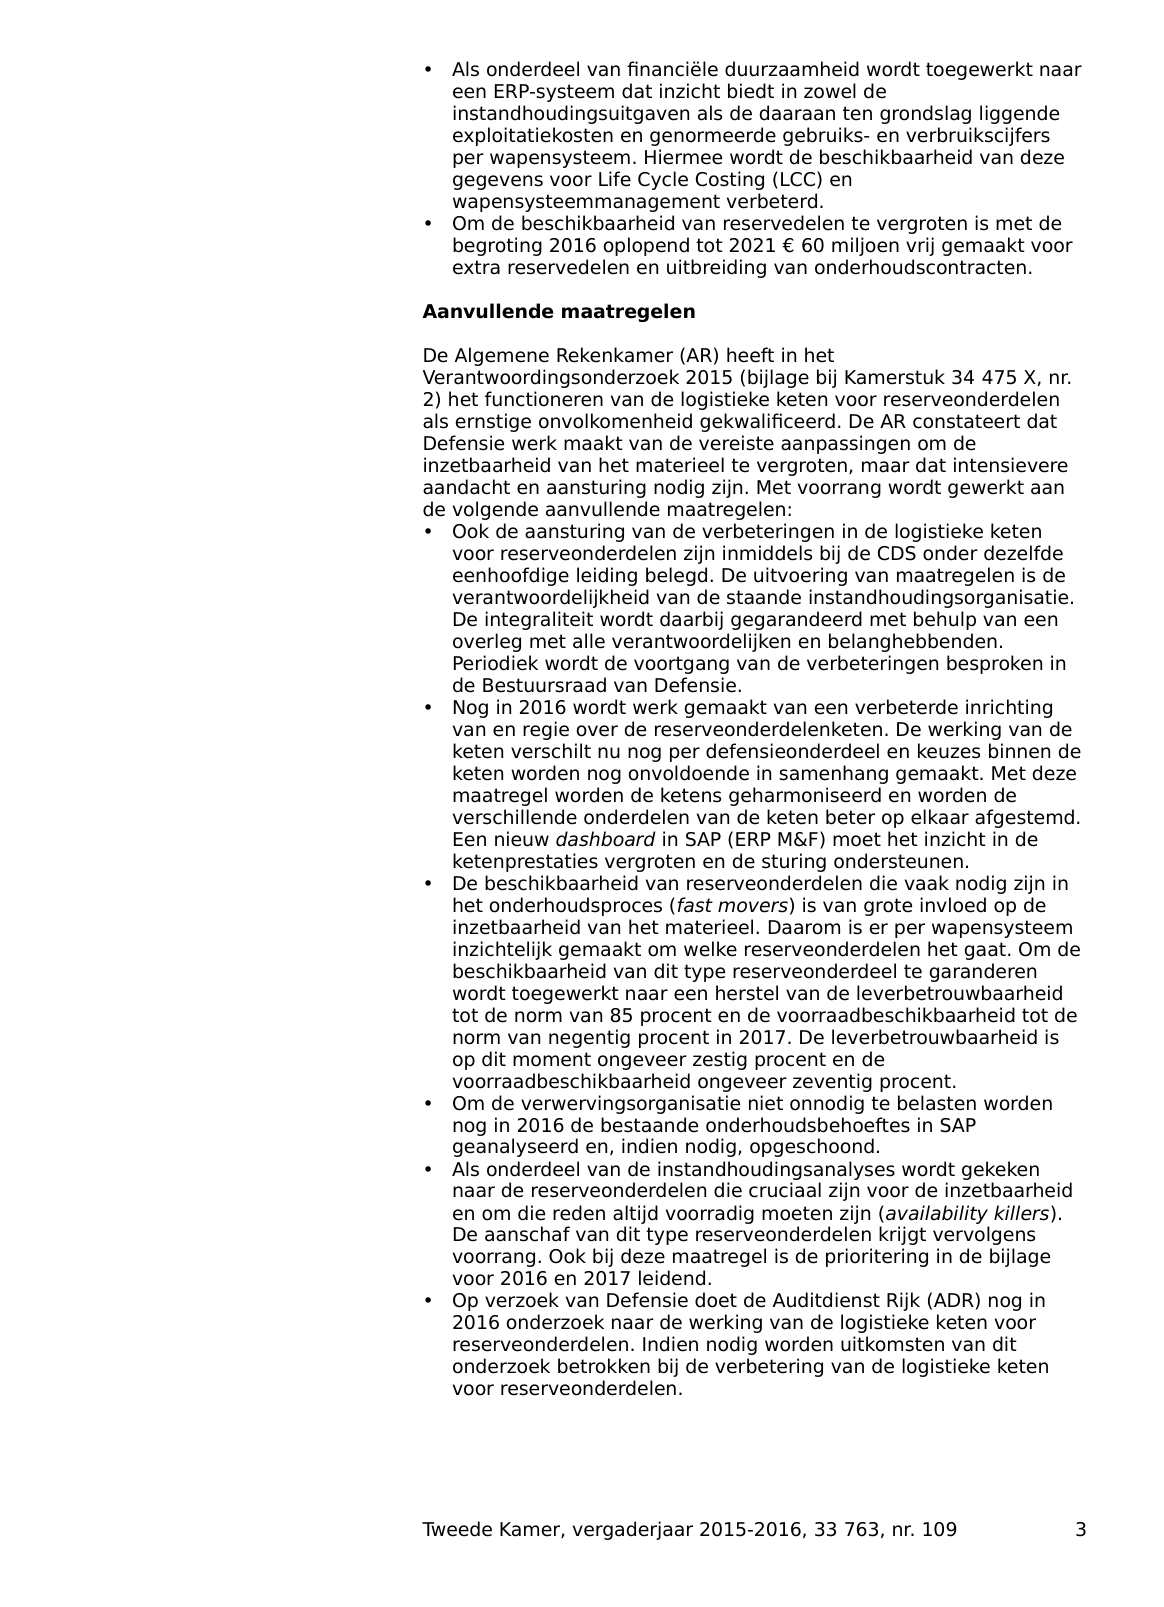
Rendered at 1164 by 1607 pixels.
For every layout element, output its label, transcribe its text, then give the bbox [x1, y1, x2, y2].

text De Algemene Rekenkamer (AR) heeft in het Verantwoordingsonderzoek 2015 (bijlage bij Kamerstuk 34 475 X, nr. 2) het functioneren van de logistieke keten voor reserveonderdelen als ernstige onvolkomenheid gekwalificeerd. De AR constateert dat Defensie werk maakt van de vereiste aanpassingen om de inzetbaarheid van het materieel te vergroten, maar dat intensievere aandacht en aansturing nodig zijn. Met voorrang wordt gewerkt aan de volgende aanvullende maatregelen: [422, 345, 1087, 521]
text • Om de beschikbaarheid van reservedelen te vergroten is met de begroting 2016 oplopend tot 2021 € 60 miljoen vrij gemaakt voor extra reservedelen en uitbreiding van onderhoudscontracten. [422, 213, 1087, 279]
text • Als onderdeel van de instandhoudingsanalyses wordt gekeken naar de reserveonderdelen die cruciaal zijn voor de inzetbaarheid en om die reden altijd voorradig moeten zijn (availability killers). De aanschaf van dit type reserveonderdelen krijgt vervolgens voorrang. Ook bij deze maatregel is de prioritering in de bijlage voor 2016 en 2017 leidend. [422, 1158, 1087, 1290]
subtitle Aanvullende maatregelen [422, 301, 1087, 323]
text • De beschikbaarheid van reserveonderdelen die vaak nodig zijn in het onderhoudsproces (fast movers) is van grote invloed op de inzetbaarheid van het materieel. Daarom is er per wapensysteem inzichtelijk gemaakt om welke reserveonderdelen het gaat. Om de beschikbaarheid van dit type reserveonderdeel te garanderen wordt toegewerkt naar een herstel van de leverbetrouwbaarheid tot de norm van 85 procent en de voorraadbeschikbaarheid tot de norm van negentig procent in 2017. De leverbetrouwbaarheid is op dit moment ongeveer zestig procent en de voorraadbeschikbaarheid ongeveer zeventig procent. [422, 873, 1087, 1092]
text • Nog in 2016 wordt werk gemaakt van een verbeterde inrichting van en regie over de reserveonderdelenketen. De werking van de keten verschilt nu nog per defensieonderdeel en keuzes binnen de keten worden nog onvoldoende in samenhang gemaakt. Met deze maatregel worden de ketens geharmoniseerd en worden de verschillende onderdelen van de keten beter op elkaar afgestemd. Een nieuw dashboard in SAP (ERP M&F) moet het inzicht in de ketenprestaties vergroten en de sturing ondersteunen. [422, 697, 1087, 873]
text • Ook de aansturing van de verbeteringen in de logistieke keten voor reserveonderdelen zijn inmiddels bij de CDS onder dezelfde eenhoofdige leiding belegd. De uitvoering van maatregelen is de verantwoordelijkheid van de staande instandhoudingsorganisatie. De integraliteit wordt daarbij gegarandeerd met behulp van een overleg met alle verantwoordelijken en belanghebbenden. Periodiek wordt de voortgang van de verbeteringen besproken in de Bestuursraad van Defensie. [422, 521, 1087, 697]
text • Om de verwervingsorganisatie niet onnodig te belasten worden nog in 2016 de bestaande onderhoudsbehoeftes in SAP geanalyseerd en, indien nodig, opgeschoond. [422, 1092, 1087, 1158]
text • Op verzoek van Defensie doet de Auditdienst Rijk (ADR) nog in 2016 onderzoek naar de werking van de logistieke keten voor reserveonderdelen. Indien nodig worden uitkomsten van dit onderzoek betrokken bij de verbetering van de logistieke keten voor reserveonderdelen. [422, 1290, 1087, 1400]
text • Als onderdeel van financiële duurzaamheid wordt toegewerkt naar een ERP-systeem dat inzicht biedt in zowel de instandhoudingsuitgaven als de daaraan ten grondslag liggende exploitatiekosten en genormeerde gebruiks- en verbruikscijfers per wapensysteem. Hiermee wordt de beschikbaarheid van deze gegevens voor Life Cycle Costing (LCC) en wapensysteemmanagement verbeterd. [422, 59, 1087, 213]
